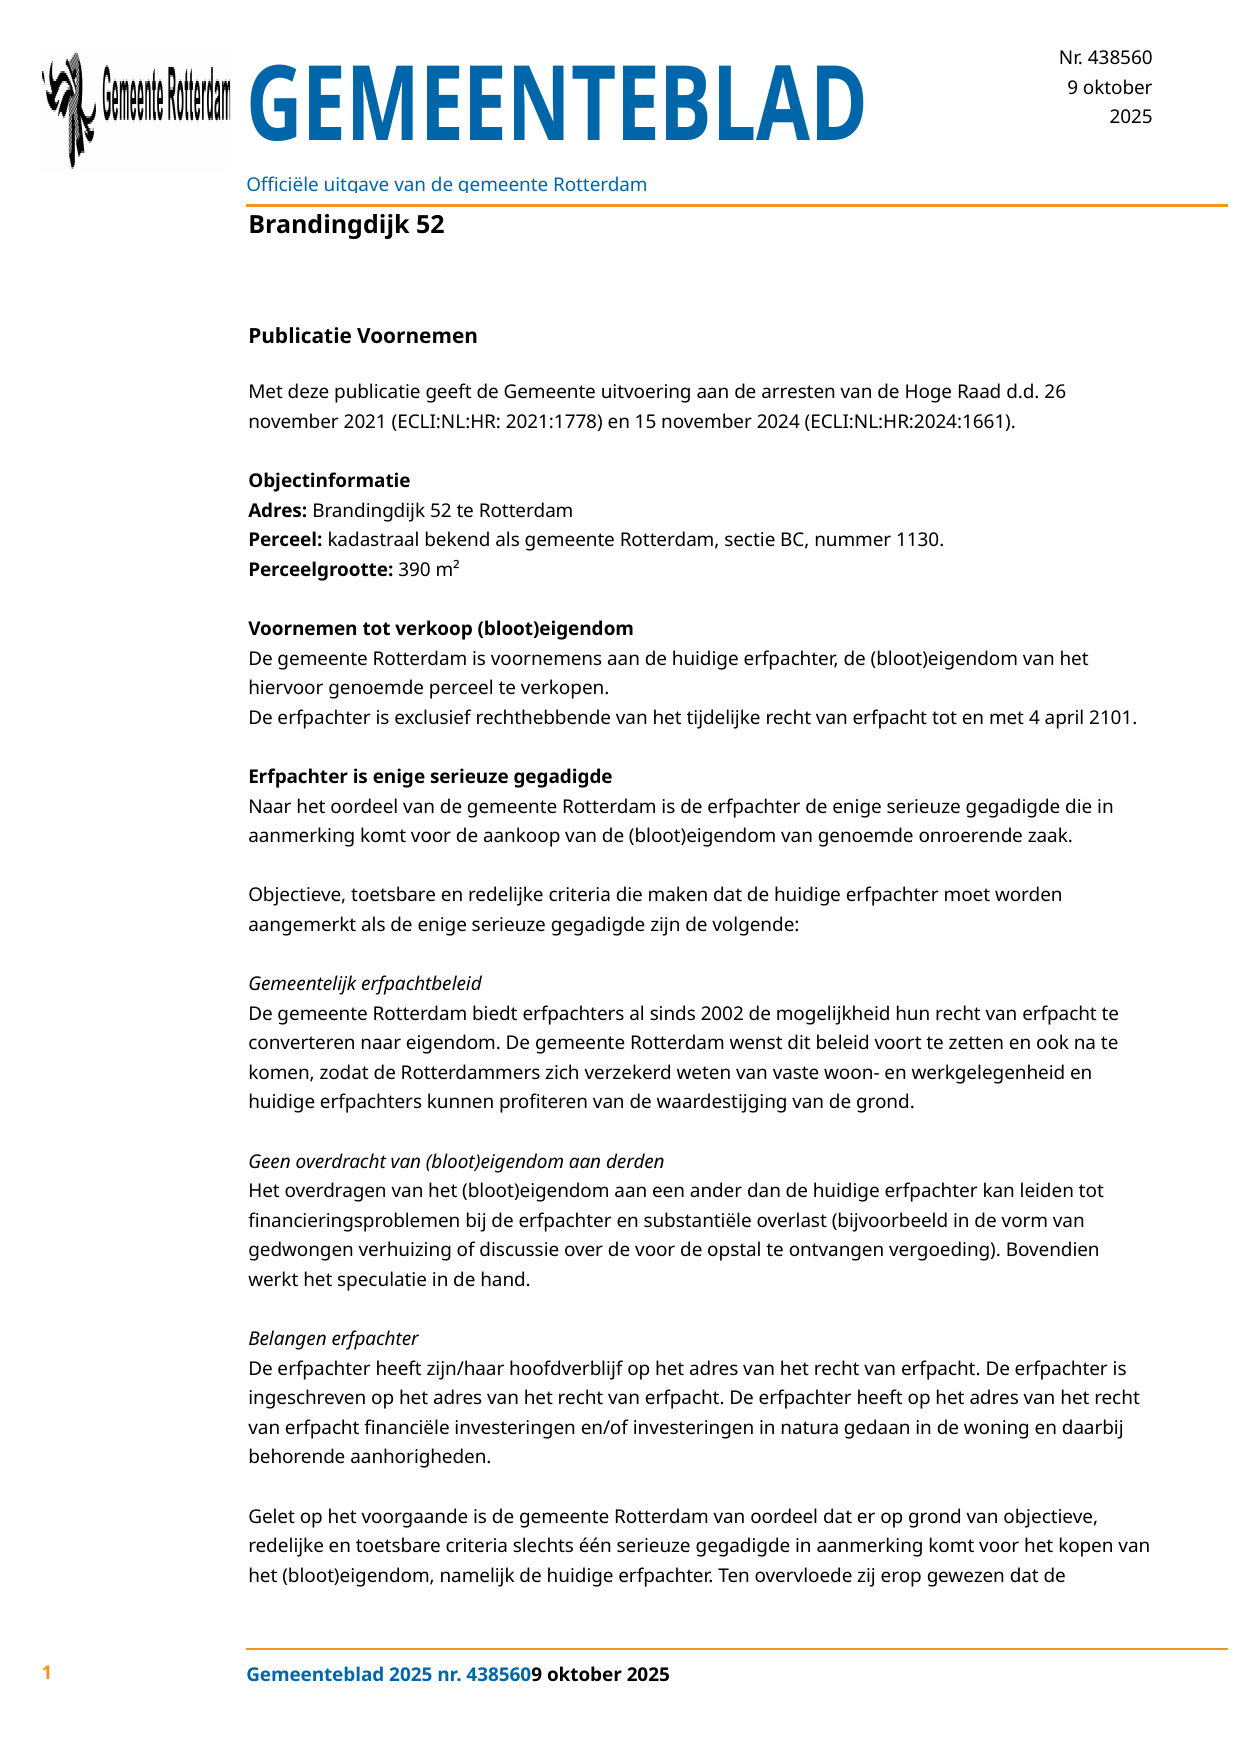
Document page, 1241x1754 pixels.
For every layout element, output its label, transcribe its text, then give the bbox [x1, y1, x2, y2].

text Adres: Brandingdijk 52 te Rotterdam [248, 497, 1152, 523]
text Gelet op het voorgaande is de gemeente Rotterdam van oordeel dat er op grond van objectieve, redelijke en toetsbare criteria slechts één serieuze gegadigde in aanmerking komt voor het kopen van het (bloot)eigendom, namelijk de huidige erfpachter. Ten overvloede zij erop gewezen dat de [248, 1503, 1152, 1588]
text Perceelgrootte: 390 m² [248, 556, 1152, 582]
text Belangen erfpachter [248, 1325, 1152, 1351]
text Perceel: kadastraal bekend als gemeente Rotterdam, sectie BC, nummer 1130. [248, 527, 1152, 552]
text Voornemen tot verkoop (bloot)eigendom [248, 615, 1152, 641]
text De erfpachter is exclusief rechthebbende van het tijdelijke recht van erfpacht tot en met 4 april 2101. [248, 704, 1152, 730]
text Erfpachter is enige serieuze gegadigde [248, 763, 1152, 789]
text Publicatie Voornemen [248, 321, 1152, 349]
text De erfpachter heeft zijn/haar hoofdverblijf op het adres van het recht van erfpacht. De erfpachter is ingeschreven op het adres van het recht van erfpacht. De erfpachter heeft op het adres van het recht van erfpacht financiële investeringen en/of investeringen in natura gedaan in de woning en daarbij behorende aanhorigheden. [248, 1355, 1152, 1469]
text Het overdragen van het (bloot)eigendom aan een ander dan de huidige erfpachter kan leiden tot financieringsproblemen bij de erfpachter en substantiële overlast (bijvoorbeeld in de vorm van gedwongen verhuizing of discussie over de voor de opstal te ontvangen vergoeding). Bovendien werkt het speculatie in de hand. [248, 1177, 1152, 1292]
text Geen overdracht van (bloot)eigendom aan derden [248, 1148, 1152, 1174]
text Naar het oordeel van de gemeente Rotterdam is de erfpachter de enige serieuze gegadigde die in aanmerking komt voor de aankoop van de (bloot)eigendom van genoemde onroerende zaak. [248, 793, 1152, 848]
text Gemeentelijk erfpachtbeleid [248, 970, 1152, 996]
text Brandingdijk 52 [248, 207, 1152, 241]
text Objectieve, toetsbare en redelijke criteria die maken dat de huidige erfpachter moet worden aangemerkt als de enige serieuze gegadigde zijn de volgende: [248, 882, 1152, 937]
text De gemeente Rotterdam is voornemens aan de huidige erfpachter, de (bloot)eigendom van het hiervoor genoemde perceel te verkopen. [248, 645, 1152, 700]
text Objectinformatie [248, 467, 1152, 493]
text Met deze publicatie geeft de Gemeente uitvoering aan de arresten van de Hoge Raad d.d. 26 november 2021 (ECLI:NL:HR: 2021:1778) en 15 november 2024 (ECLI:NL:HR:2024:1661). [248, 379, 1152, 434]
picture [41, 47, 231, 172]
text De gemeente Rotterdam biedt erfpachters al sinds 2002 de mogelijkheid hun recht van erfpacht te converteren naar eigendom. De gemeente Rotterdam wenst dit beleid voort te zetten en ook na te komen, zodat de Rotterdammers zich verzekerd weten van vaste woon- en werkgelegenheid en huidige erfpachters kunnen profiteren van de waardestijging van de grond. [248, 1000, 1152, 1114]
